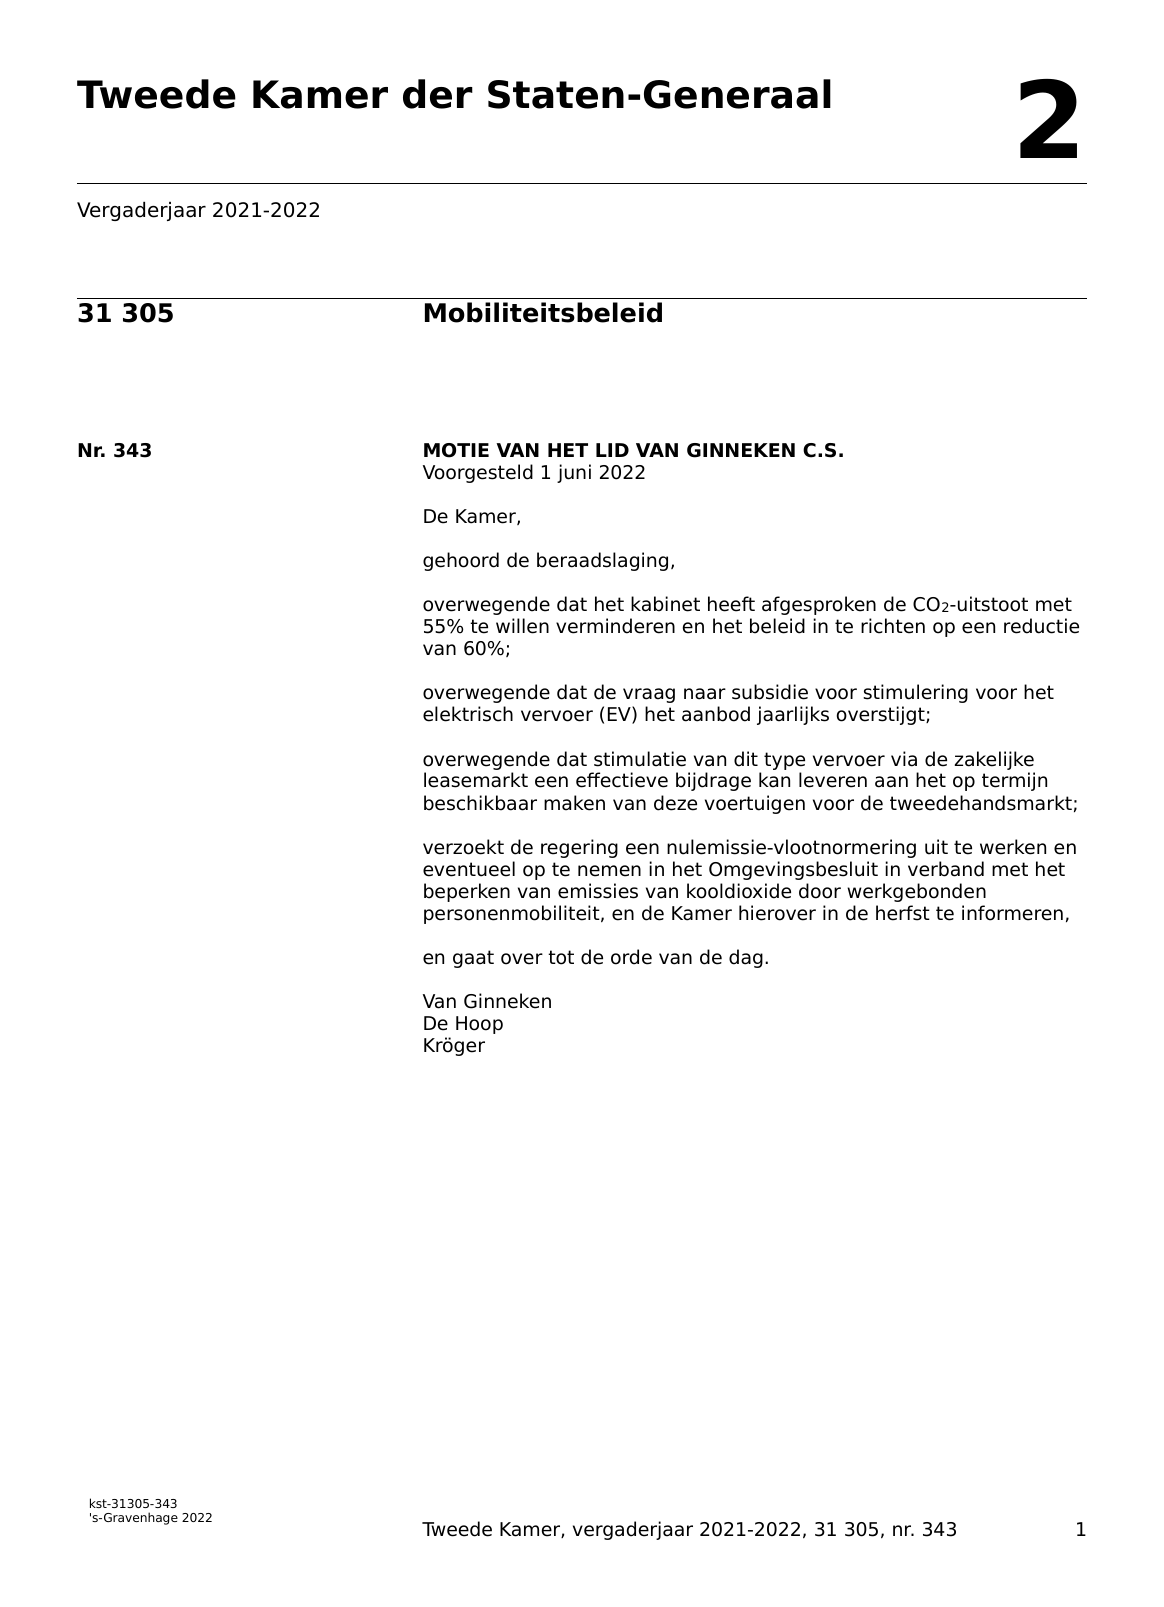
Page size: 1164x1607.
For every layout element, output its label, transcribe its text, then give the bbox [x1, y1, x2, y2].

text 's-Gravenhage 2022 [88, 1511, 323, 1525]
text Van Ginneken [422, 991, 1087, 1013]
text gehoord de beraadslaging, [422, 550, 1087, 572]
text verzoekt de regering een nulemissie-vlootnormering uit te werken en eventueel op te nemen in het Omgevingsbesluit in verband met het beperken van emissies van kooldioxide door werkgebonden personenmobiliteit, en de Kamer hierover in de herfst te informeren, [422, 837, 1087, 924]
text Kröger [422, 1035, 1087, 1057]
table_header Tweede Kamer der Staten-Generaal [77, 59, 886, 183]
text De Hoop [422, 1013, 1087, 1035]
text De Kamer, [422, 506, 1087, 528]
subtitle Nr. 343 MOTIE VAN HET LID VAN GINNEKEN C.S. [77, 440, 1087, 462]
text overwegende dat de vraag naar subsidie voor stimulering voor het elektrisch vervoer (EV) het aanbod jaarlijks overstijgt; [422, 682, 1087, 726]
text Voorgesteld 1 juni 2022 [422, 462, 1087, 484]
text kst-31305-343 [88, 1497, 323, 1511]
subtitle 31 305 Mobiliteitsbeleid [77, 299, 1087, 329]
table_cell Vergaderjaar 2021-2022 [77, 184, 1087, 298]
table_header 2 [886, 59, 1087, 183]
text en gaat over tot de orde van de dag. [422, 947, 1087, 969]
text overwegende dat het kabinet heeft afgesproken de CO2-uitstoot met 55% te willen verminderen en het beleid in te richten op een reductie van 60%; [422, 594, 1087, 660]
text overwegende dat stimulatie van dit type vervoer via de zakelijke leasemarkt een effectieve bijdrage kan leveren aan het op termijn beschikbaar maken van deze voertuigen voor de tweedehandsmarkt; [422, 748, 1087, 814]
